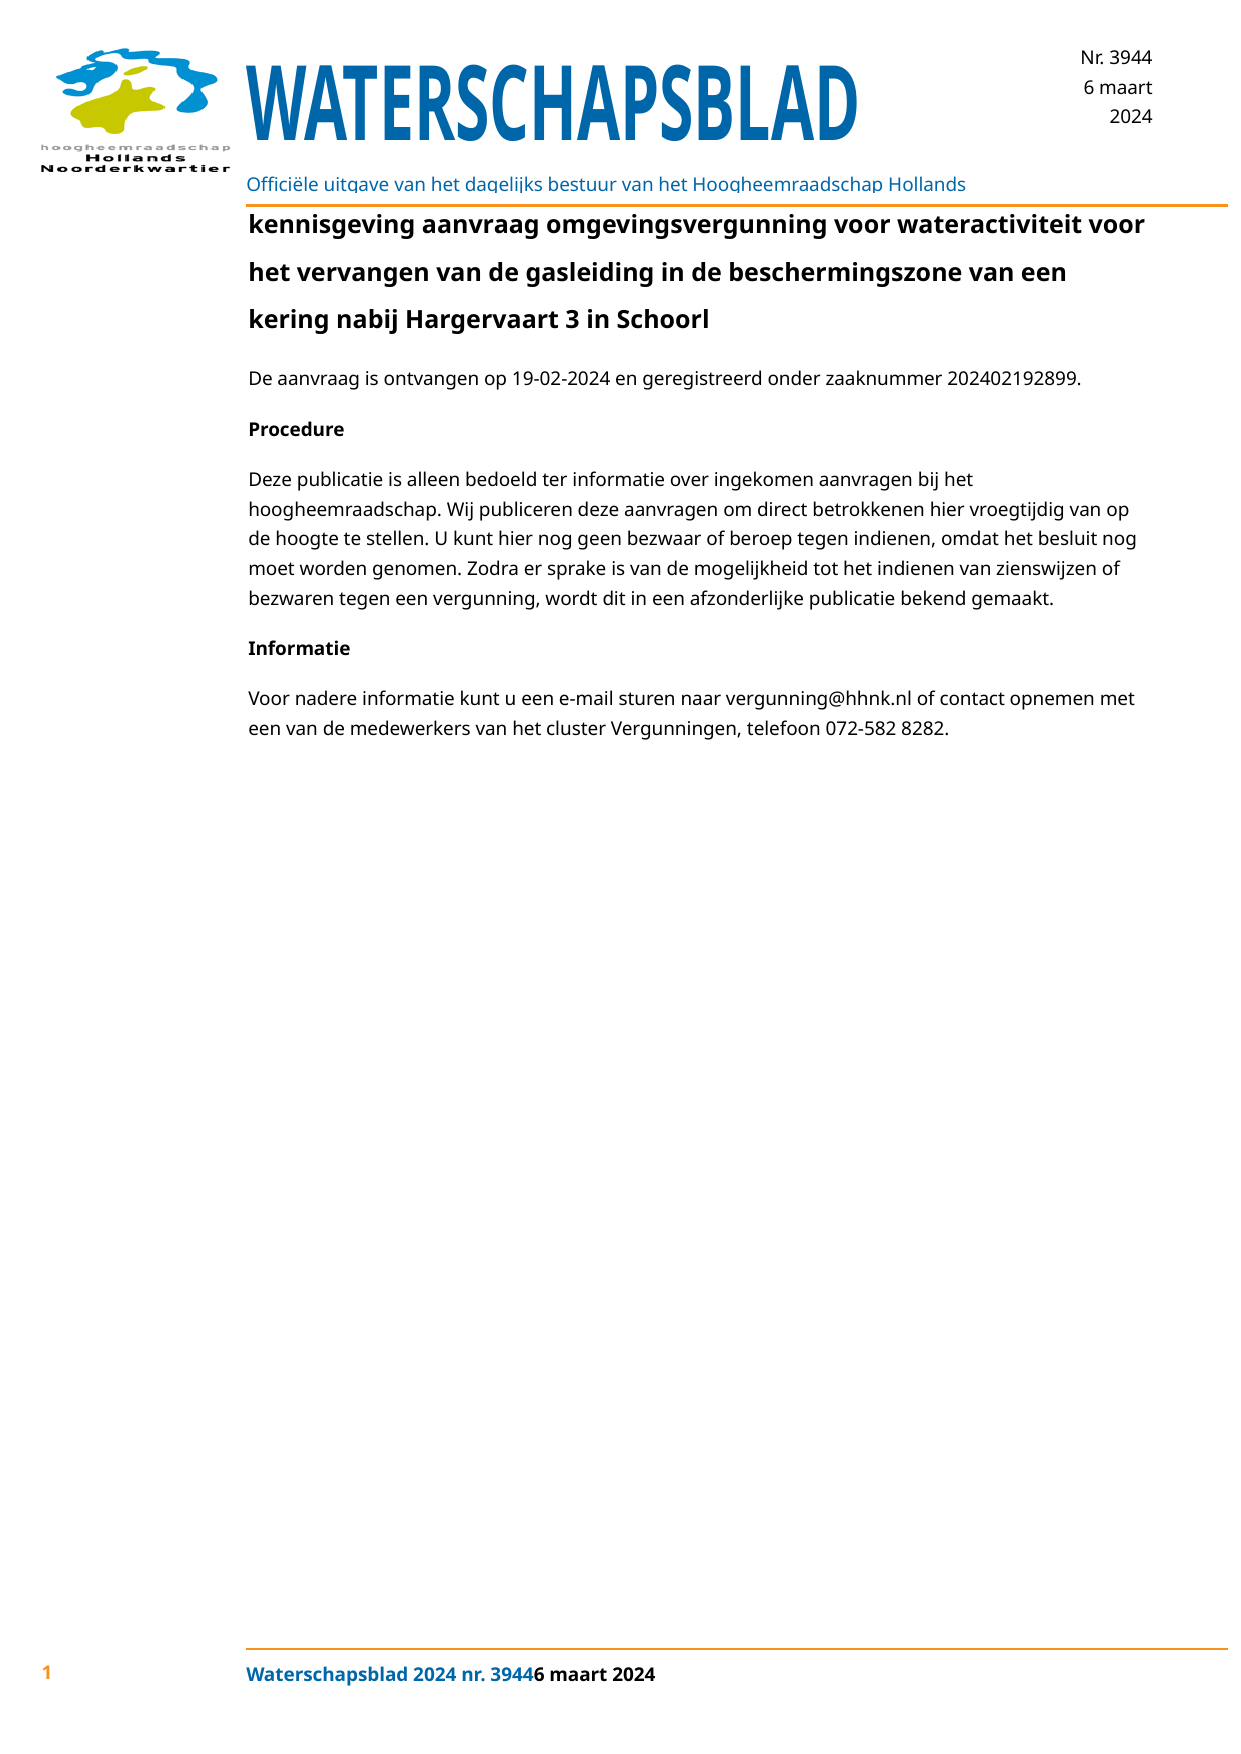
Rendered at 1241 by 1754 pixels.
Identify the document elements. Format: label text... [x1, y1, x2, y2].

text Deze publicatie is alleen bedoeld ter informatie over ingekomen aanvragen bij het hoogheemraadschap. Wij publiceren deze aanvragen om direct betrokkenen hier vroegtijdig van op de hoogte te stellen. U kunt hier nog geen bezwaar of beroep tegen indienen, omdat het besluit nog moet worden genomen. Zodra er sprake is van de mogelijkheid tot het indienen van zienswijzen of bezwaren tegen een vergunning, wordt dit in een afzonderlijke publicatie bekend gemaakt. [248, 466, 1152, 610]
text Informatie [248, 635, 1152, 661]
text kennisgeving aanvraag omgevingsvergunning voor wateractiviteit voor het vervangen van de gasleiding in de beschermingszone van een kering nabij Hargervaart 3 in Schoorl [248, 207, 1152, 336]
text Procedure [248, 416, 1152, 442]
picture [41, 47, 231, 172]
text De aanvraag is ontvangen op 19-02-2024 en geregistreerd onder zaaknummer 202402192899. [248, 366, 1152, 391]
text Voor nadere informatie kunt u een e-mail sturen naar vergunning@hhnk.nl of contact opnemen met een van de medewerkers van het cluster Vergunningen, telefoon 072-582 8282. [248, 686, 1152, 741]
